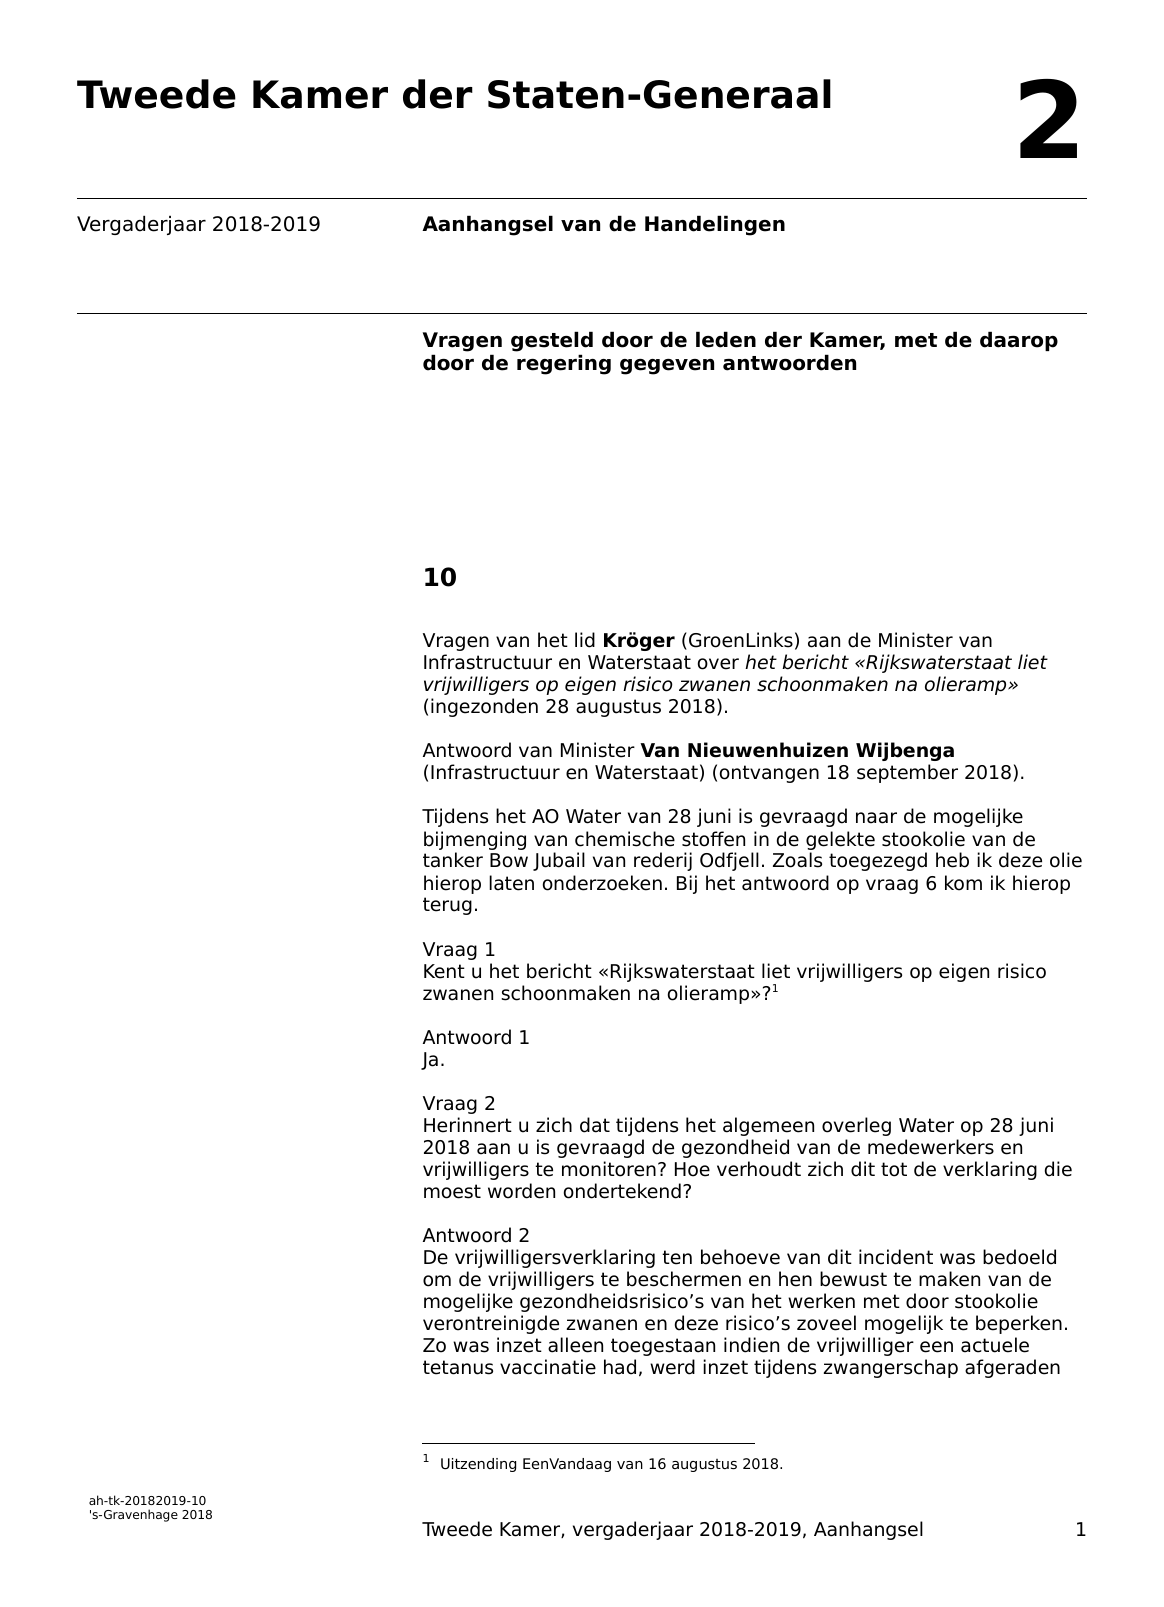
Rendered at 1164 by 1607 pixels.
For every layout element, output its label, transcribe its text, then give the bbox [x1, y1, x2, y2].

text Antwoord van Minister Van Nieuwenhuizen Wijbenga (Infrastructuur en Waterstaat) (ontvangen 18 september 2018). [422, 740, 1087, 784]
text 10 [422, 563, 1087, 592]
table_cell Aanhangsel van de Handelingen [422, 199, 1087, 313]
table_cell [77, 314, 422, 375]
text Antwoord 1 [422, 1027, 1087, 1049]
table_cell Vergaderjaar 2018-2019 [77, 199, 422, 313]
text 's-Gravenhage 2018 [88, 1508, 323, 1522]
table_header Tweede Kamer der Staten-Generaal [77, 59, 886, 198]
table_cell Vragen gesteld door de leden der Kamer, met de daarop door de regering gegeven antwoorden [422, 314, 1087, 375]
text De vrijwilligersverklaring ten behoeve van dit incident was bedoeld om de vrijwilligers te beschermen en hen bewust te maken van de mogelijke gezondheidsrisico’s van het werken met door stookolie verontreinigde zwanen en deze risico’s zoveel mogelijk te beperken. Zo was inzet alleen toegestaan indien de vrijwilliger een actuele tetanus vaccinatie had, werd inzet tijdens zwangerschap afgeraden [422, 1247, 1087, 1379]
text Ja. [422, 1049, 1087, 1071]
text Antwoord 2 [422, 1225, 1087, 1247]
text ah-tk-20182019-10 [88, 1494, 323, 1508]
text Vragen van het lid Kröger (GroenLinks) aan de Minister van Infrastructuur en Waterstaat over het bericht «Rijkswaterstaat liet vrijwilligers op eigen risico zwanen schoonmaken na olieramp» (ingezonden 28 augustus 2018). [422, 630, 1087, 718]
text Herinnert u zich dat tijdens het algemeen overleg Water op 28 juni 2018 aan u is gevraagd de gezondheid van de medewerkers en vrijwilligers te monitoren? Hoe verhoudt zich dit tot de verklaring die moest worden ondertekend? [422, 1115, 1087, 1203]
text Tijdens het AO Water van 28 juni is gevraagd naar de mogelijke bijmenging van chemische stoffen in de gelekte stookolie van de tanker Bow Jubail van rederij Odfjell. Zoals toegezegd heb ik deze olie hierop laten onderzoeken. Bij het antwoord op vraag 6 kom ik hierop terug. [422, 806, 1087, 916]
text Uitzending EenVandaag van 16 augustus 2018. [422, 1452, 1087, 1474]
text Kent u het bericht «Rijkswaterstaat liet vrijwilligers op eigen risico zwanen schoonmaken na olieramp»? [422, 961, 1087, 1004]
text Vraag 2 [422, 1093, 1087, 1115]
table_header 2 [886, 59, 1087, 198]
text Vraag 1 [422, 938, 1087, 961]
